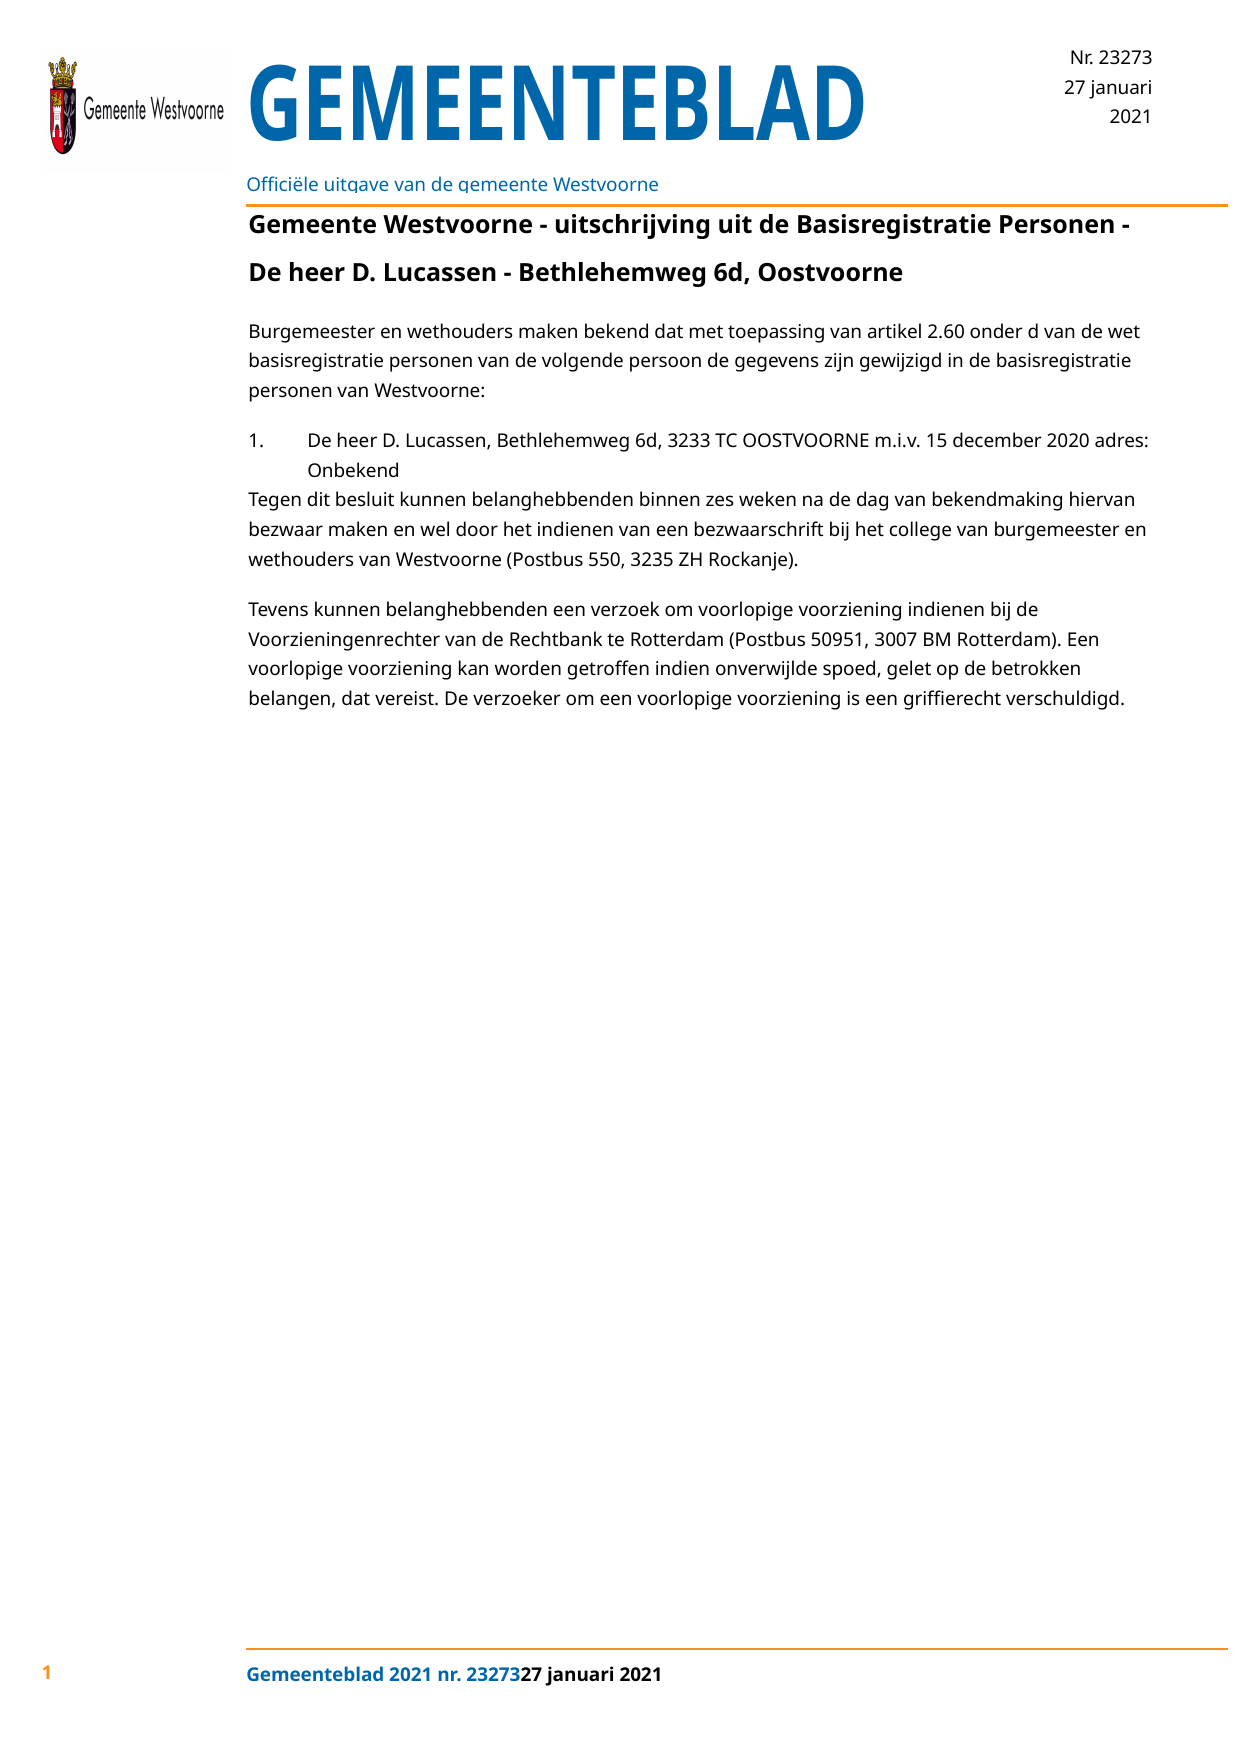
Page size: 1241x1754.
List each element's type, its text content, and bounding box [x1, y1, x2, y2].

text Tegen dit besluit kunnen belanghebbenden binnen zes weken na de dag van bekendmaking hiervan bezwaar maken en wel door het indienen van een bezwaarschrift bij het college van burgemeester en wethouders van Westvoorne (Postbus 550, 3235 ZH Rockanje). [248, 487, 1152, 572]
text Tevens kunnen belanghebbenden een verzoek om voorlopige voorziening indienen bij de Voorzieningenrechter van de Rechtbank te Rotterdam (Postbus 50951, 3007 BM Rotterdam). Een voorlopige voorziening kan worden getroffen indien onverwijlde spoed, gelet op de betrokken belangen, dat vereist. De verzoeker om een voorlopige voorziening is een griffierecht verschuldigd. [248, 596, 1152, 711]
picture [41, 47, 231, 172]
text Gemeente Westvoorne - uitschrijving uit de Basisregistratie Personen - De heer D. Lucassen - Bethlehemweg 6d, Oostvoorne [248, 207, 1152, 288]
list De heer D. Lucassen, Bethlehemweg 6d, 3233 TC OOSTVOORNE m.i.v. 15 december 2020 adres: Onbekend [248, 427, 1152, 483]
text Burgemeester en wethouders maken bekend dat met toepassing van artikel 2.60 onder d van de wet basisregistratie personen van de volgende persoon de gegevens zijn gewijzigd in de basisregistratie personen van Westvoorne: [248, 318, 1152, 403]
